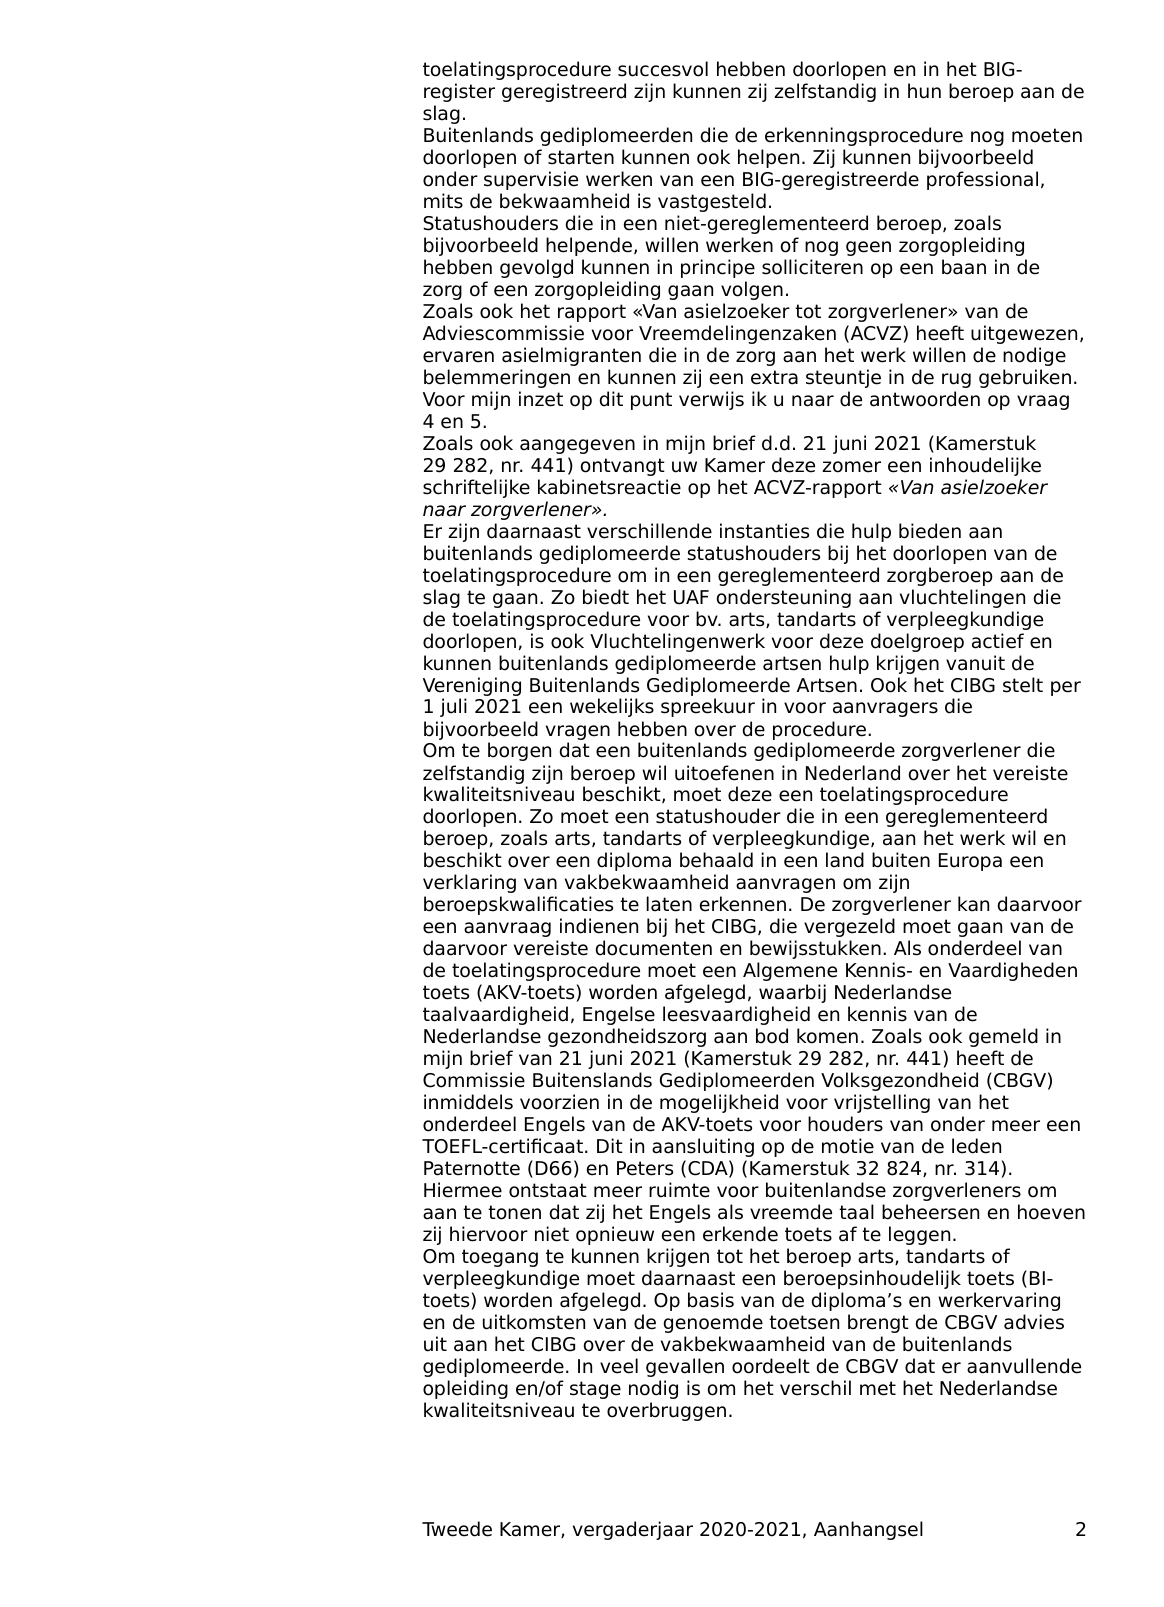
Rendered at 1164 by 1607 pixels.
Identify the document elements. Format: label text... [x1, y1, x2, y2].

text Zoals ook aangegeven in mijn brief d.d. 21 juni 2021 (Kamerstuk 29 282, nr. 441) ontvangt uw Kamer deze zomer een inhoudelijke schriftelijke kabinetsreactie op het ACVZ-rapport «Van asielzoeker naar zorgverlener». [422, 433, 1087, 521]
text Buitenlands gediplomeerden die de erkenningsprocedure nog moeten doorlopen of starten kunnen ook helpen. Zij kunnen bijvoorbeeld onder supervisie werken van een BIG-geregistreerde professional, mits de bekwaamheid is vastgesteld. [422, 125, 1087, 213]
text Er zijn daarnaast verschillende instanties die hulp bieden aan buitenlands gediplomeerde statushouders bij het doorlopen van de toelatingsprocedure om in een gereglementeerd zorgberoep aan de slag te gaan. Zo biedt het UAF ondersteuning aan vluchtelingen die de toelatingsprocedure voor bv. arts, tandarts of verpleegkundige doorlopen, is ook Vluchtelingenwerk voor deze doelgroep actief en kunnen buitenlands gediplomeerde artsen hulp krijgen vanuit de Vereniging Buitenlands Gediplomeerde Artsen. Ook het CIBG stelt per 1 juli 2021 een wekelijks spreekuur in voor aanvragers die bijvoorbeeld vragen hebben over de procedure. [422, 521, 1087, 740]
text toelatingsprocedure succesvol hebben doorlopen en in het BIG-register geregistreerd zijn kunnen zij zelfstandig in hun beroep aan de slag. [422, 59, 1087, 125]
text Statushouders die in een niet-gereglementeerd beroep, zoals bijvoorbeeld helpende, willen werken of nog geen zorgopleiding hebben gevolgd kunnen in principe solliciteren op een baan in de zorg of een zorgopleiding gaan volgen. [422, 213, 1087, 301]
text Om te borgen dat een buitenlands gediplomeerde zorgverlener die zelfstandig zijn beroep wil uitoefenen in Nederland over het vereiste kwaliteitsniveau beschikt, moet deze een toelatingsprocedure doorlopen. Zo moet een statushouder die in een gereglementeerd beroep, zoals arts, tandarts of verpleegkundige, aan het werk wil en beschikt over een diploma behaald in een land buiten Europa een verklaring van vakbekwaamheid aanvragen om zijn beroepskwalificaties te laten erkennen. De zorgverlener kan daarvoor een aanvraag indienen bij het CIBG, die vergezeld moet gaan van de daarvoor vereiste documenten en bewijsstukken. Als onderdeel van de toelatingsprocedure moet een Algemene Kennis- en Vaardigheden toets (AKV-toets) worden afgelegd, waarbij Nederlandse taalvaardigheid, Engelse leesvaardigheid en kennis van de Nederlandse gezondheidszorg aan bod komen. Zoals ook gemeld in mijn brief van 21 juni 2021 (Kamerstuk 29 282, nr. 441) heeft de Commissie Buitenslands Gediplomeerden Volksgezondheid (CBGV) inmiddels voorzien in de mogelijkheid voor vrijstelling van het onderdeel Engels van de AKV-toets voor houders van onder meer een TOEFL-certificaat. Dit in aansluiting op de motie van de leden Paternotte (D66) en Peters (CDA) (Kamerstuk 32 824, nr. 314). Hiermee ontstaat meer ruimte voor buitenlandse zorgverleners om aan te tonen dat zij het Engels als vreemde taal beheersen en hoeven zij hiervoor niet opnieuw een erkende toets af te leggen. [422, 740, 1087, 1246]
text Zoals ook het rapport «Van asielzoeker tot zorgverlener» van de Adviescommissie voor Vreemdelingenzaken (ACVZ) heeft uitgewezen, ervaren asielmigranten die in de zorg aan het werk willen de nodige belemmeringen en kunnen zij een extra steuntje in de rug gebruiken. Voor mijn inzet op dit punt verwijs ik u naar de antwoorden op vraag 4 en 5. [422, 301, 1087, 433]
text Om toegang te kunnen krijgen tot het beroep arts, tandarts of verpleegkundige moet daarnaast een beroepsinhoudelijk toets (BI-toets) worden afgelegd. Op basis van de diploma’s en werkervaring en de uitkomsten van de genoemde toetsen brengt de CBGV advies uit aan het CIBG over de vakbekwaamheid van de buitenlands gediplomeerde. In veel gevallen oordeelt de CBGV dat er aanvullende opleiding en/of stage nodig is om het verschil met het Nederlandse kwaliteitsniveau te overbruggen. [422, 1246, 1087, 1422]
